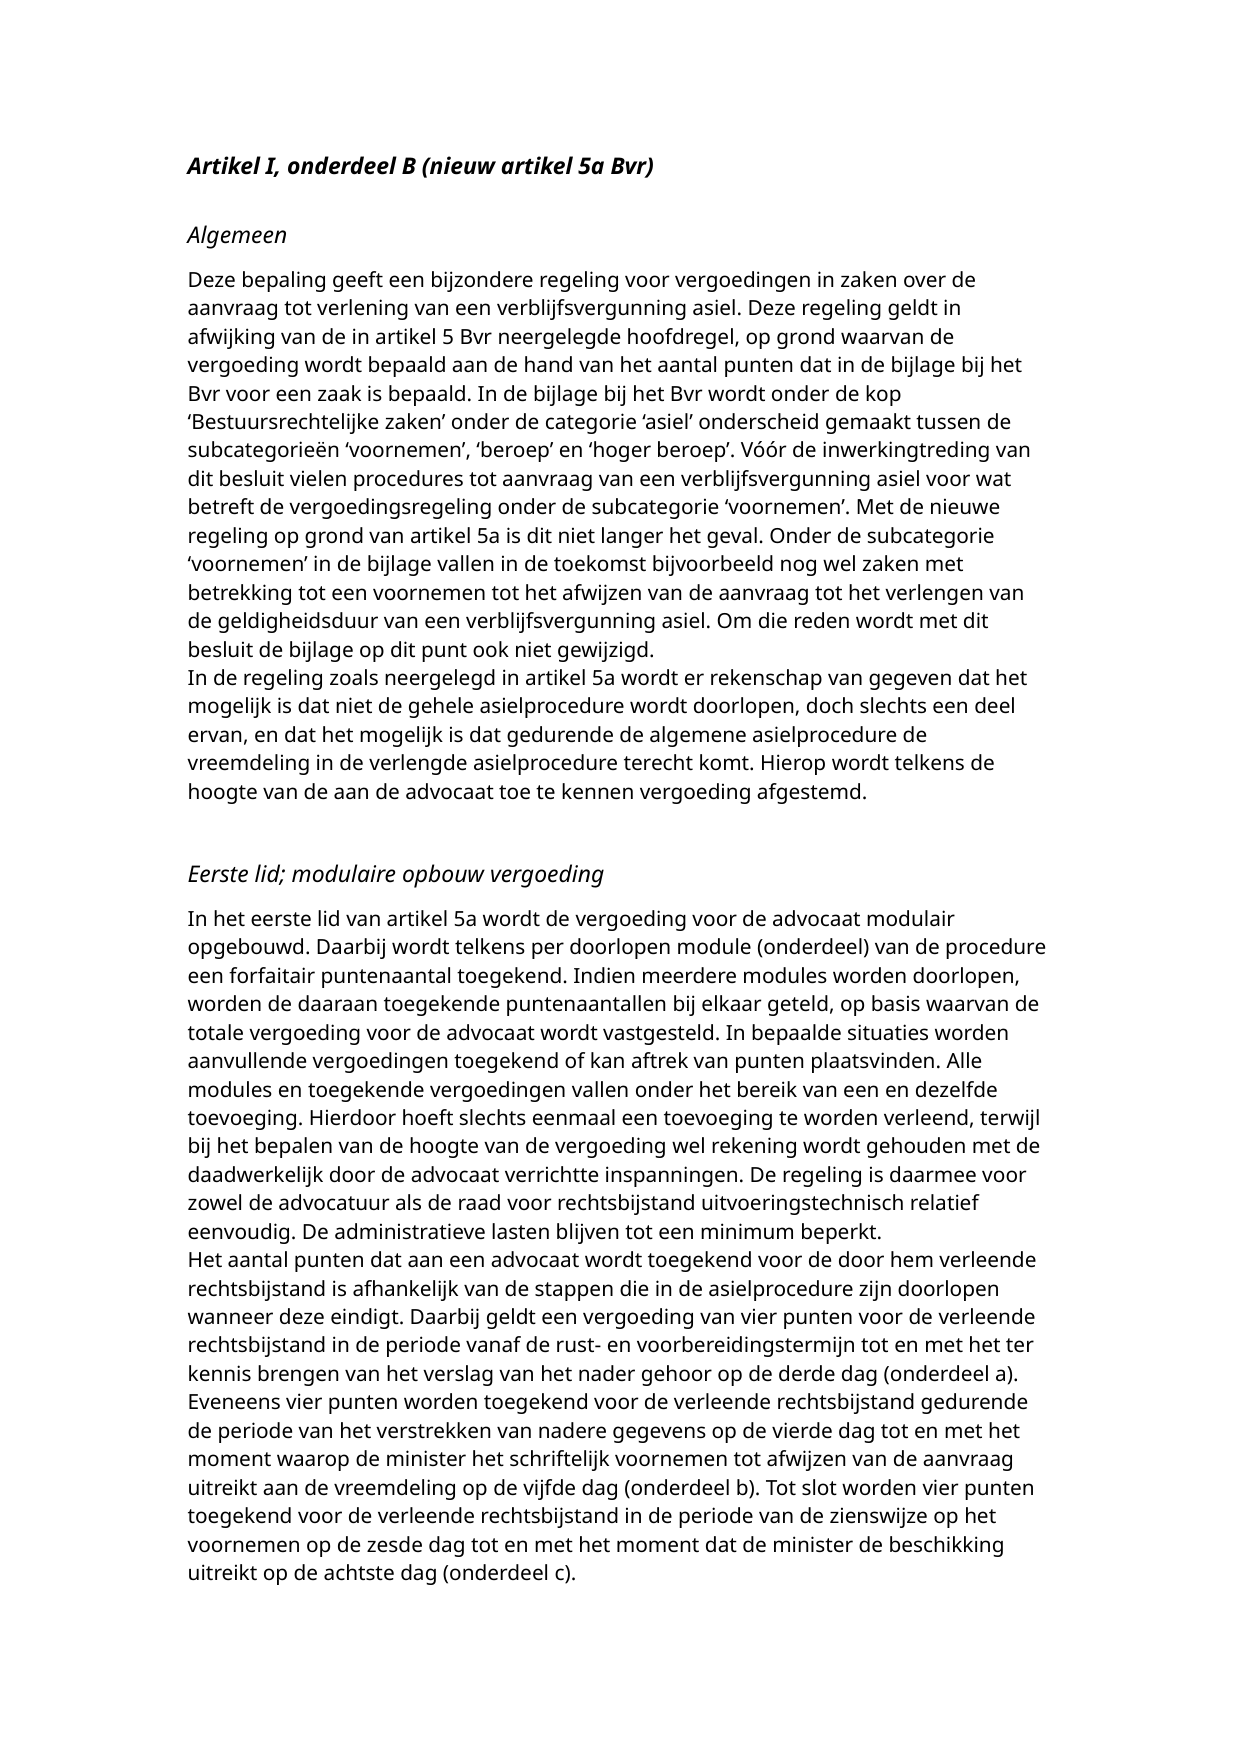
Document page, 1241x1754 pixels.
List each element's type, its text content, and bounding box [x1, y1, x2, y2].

text Deze bepaling geeft een bijzondere regeling voor vergoedingen in zaken over de aanvraag tot verlening van een verblijfsvergunning asiel. Deze regeling geldt in afwijking van de in artikel 5 Bvr neergelegde hoofdregel, op grond waarvan de vergoeding wordt bepaald aan de hand van het aantal punten dat in de bijlage bij het Bvr voor een zaak is bepaald. In de bijlage bij het Bvr wordt onder de kop ‘Bestuursrechtelijke zaken’ onder de categorie ‘asiel’ onderscheid gemaakt tussen de subcategorieën ‘voornemen’, ‘beroep’ en ‘hoger beroep’. Vóór de inwerkingtreding van dit besluit vielen procedures tot aanvraag van een verblijfsvergunning asiel voor wat betreft de vergoedingsregeling onder de subcategorie ‘voornemen’. Met de nieuwe regeling op grond van artikel 5a is dit niet langer het geval. Onder de subcategorie ‘voornemen’ in de bijlage vallen in de toekomst bijvoorbeeld nog wel zaken met betrekking tot een voornemen tot het afwijzen van de aanvraag tot het verlengen van de geldigheidsduur van een verblijfsvergunning asiel. Om die reden wordt met dit besluit de bijlage op dit punt ook niet gewijzigd. [187, 265, 1053, 663]
subtitle Artikel I, onderdeel B (nieuw artikel 5a Bvr) [187, 150, 1053, 181]
subtitle Eerste lid; modulaire opbouw vergoeding [187, 858, 1053, 889]
text In de regeling zoals neergelegd in artikel 5a wordt er rekenschap van gegeven dat het mogelijk is dat niet de gehele asielprocedure wordt doorlopen, doch slechts een deel ervan, en dat het mogelijk is dat gedurende de algemene asielprocedure de vreemdeling in de verlengde asielprocedure terecht komt. Hierop wordt telkens de hoogte van de aan de advocaat toe te kennen vergoeding afgestemd. [187, 663, 1053, 805]
subtitle Algemeen [187, 219, 1053, 250]
text Het aantal punten dat aan een advocaat wordt toegekend voor de door hem verleende rechtsbijstand is afhankelijk van de stappen die in de asielprocedure zijn doorlopen wanneer deze eindigt. Daarbij geldt een vergoeding van vier punten voor de verleende rechtsbijstand in de periode vanaf de rust- en voorbereidingstermijn tot en met het ter kennis brengen van het verslag van het nader gehoor op de derde dag (onderdeel a). Eveneens vier punten worden toegekend voor de verleende rechtsbijstand gedurende de periode van het verstrekken van nadere gegevens op de vierde dag tot en met het moment waarop de minister het schriftelijk voornemen tot afwijzen van de aanvraag uitreikt aan de vreemdeling op de vijfde dag (onderdeel b). Tot slot worden vier punten toegekend voor de verleende rechtsbijstand in de periode van de zienswijze op het voornemen op de zesde dag tot en met het moment dat de minister de beschikking uitreikt op de achtste dag (onderdeel c). [187, 1245, 1053, 1587]
text In het eerste lid van artikel 5a wordt de vergoeding voor de advocaat modulair opgebouwd. Daarbij wordt telkens per doorlopen module (onderdeel) van de procedure een forfaitair puntenaantal toegekend. Indien meerdere modules worden doorlopen, worden de daaraan toegekende puntenaantallen bij elkaar geteld, op basis waarvan de totale vergoeding voor de advocaat wordt vastgesteld. In bepaalde situaties worden aanvullende vergoedingen toegekend of kan aftrek van punten plaatsvinden. Alle modules en toegekende vergoedingen vallen onder het bereik van een en dezelfde toevoeging. Hierdoor hoeft slechts eenmaal een toevoeging te worden verleend, terwijl bij het bepalen van de hoogte van de vergoeding wel rekening wordt gehouden met de daadwerkelijk door de advocaat verrichtte inspanningen. De regeling is daarmee voor zowel de advocatuur als de raad voor rechtsbijstand uitvoeringstechnisch relatief eenvoudig. De administratieve lasten blijven tot een minimum beperkt. [187, 904, 1053, 1245]
